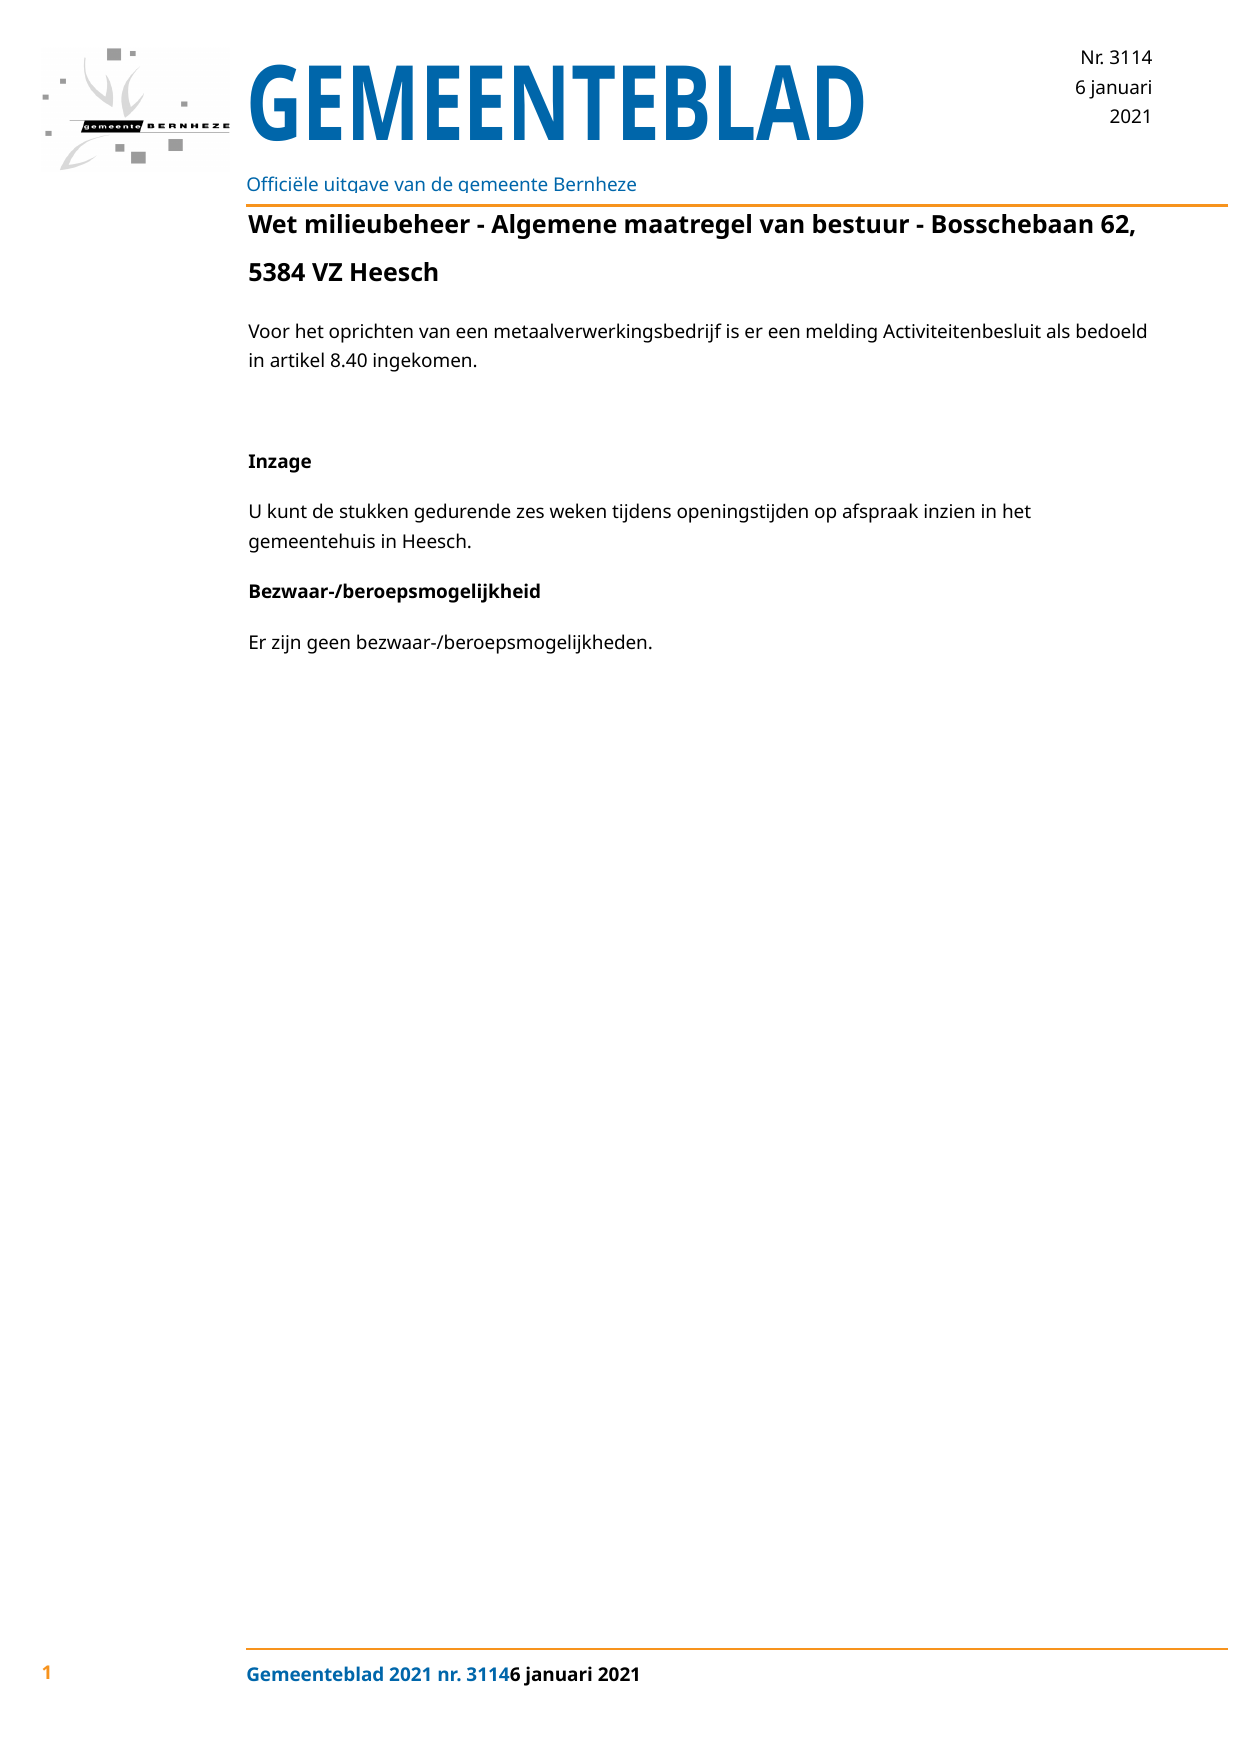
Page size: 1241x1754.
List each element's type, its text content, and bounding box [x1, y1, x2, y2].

text U kunt de stukken gedurende zes weken tijdens openingstijden op afspraak inzien in het gemeentehuis in Heesch. [248, 499, 1152, 554]
text Bezwaar-/beroepsmogelijkheid [248, 579, 1152, 604]
picture [41, 47, 231, 172]
text Wet milieubeheer - Algemene maatregel van bestuur - Bosschebaan 62, 5384 VZ Heesch [248, 207, 1152, 288]
text Er zijn geen bezwaar-/beroepsmogelijkheden. [248, 629, 1152, 655]
text Inzage [248, 448, 1152, 474]
text Voor het oprichten van een metaalverwerkingsbedrijf is er een melding Activiteitenbesluit als bedoeld in artikel 8.40 ingekomen. [248, 318, 1152, 373]
